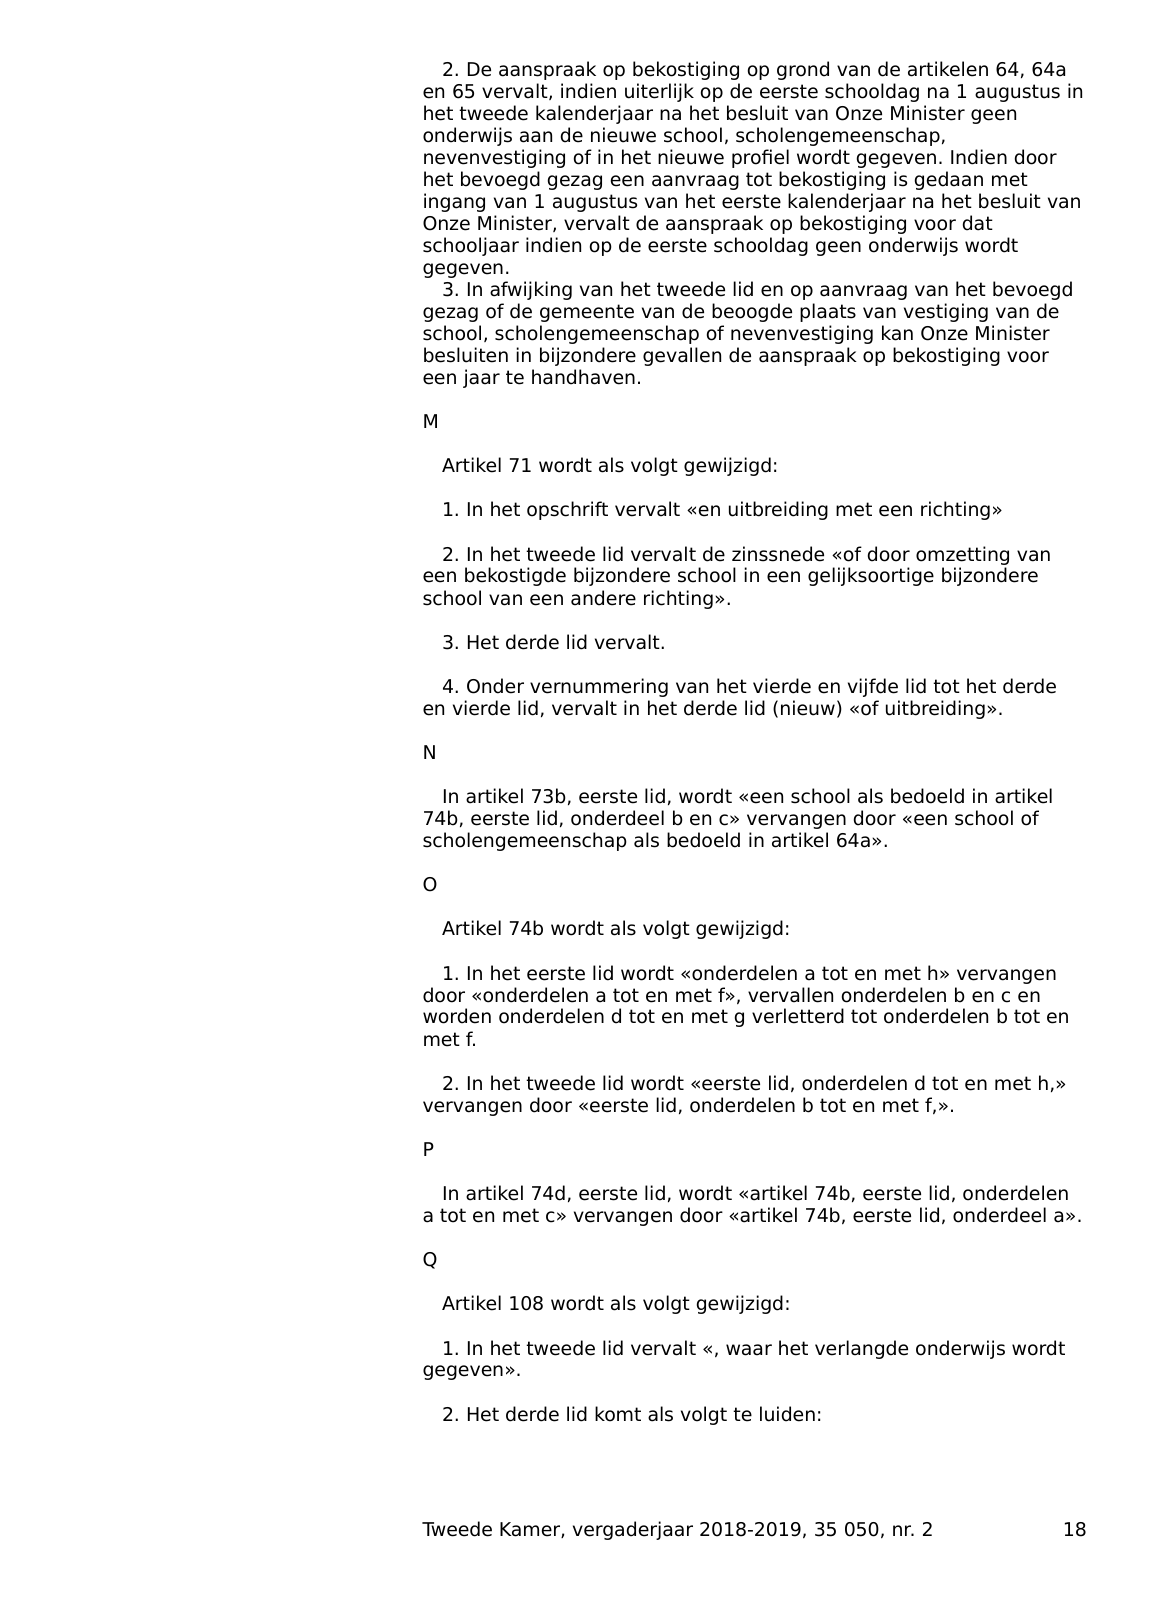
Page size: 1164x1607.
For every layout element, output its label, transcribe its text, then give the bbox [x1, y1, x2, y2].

text Artikel 71 wordt als volgt gewijzigd: [422, 455, 1087, 477]
text 2. In het tweede lid wordt «eerste lid, onderdelen d tot en met h,» vervangen door «eerste lid, onderdelen b tot en met f,». [422, 1073, 1087, 1117]
text 1. In het eerste lid wordt «onderdelen a tot en met h» vervangen door «onderdelen a tot en met f», vervallen onderdelen b en c en worden onderdelen d tot en met g verletterd tot onderdelen b tot en met f. [422, 962, 1087, 1050]
text Q [422, 1249, 1087, 1271]
text Artikel 108 wordt als volgt gewijzigd: [422, 1293, 1087, 1315]
text M [422, 411, 1087, 433]
text 2. Het derde lid komt als volgt te luiden: [422, 1403, 1087, 1426]
text 3. Het derde lid vervalt. [422, 632, 1087, 653]
text 1. In het opschrift vervalt «en uitbreiding met een richting» [422, 499, 1087, 521]
text In artikel 73b, eerste lid, wordt «een school als bedoeld in artikel 74b, eerste lid, onderdeel b en c» vervangen door «een school of scholengemeenschap als bedoeld in artikel 64a». [422, 786, 1087, 852]
text P [422, 1139, 1087, 1161]
text N [422, 742, 1087, 764]
text 2. In het tweede lid vervalt de zinssnede «of door omzetting van een bekostigde bijzondere school in een gelijksoortige bijzondere school van een andere richting». [422, 543, 1087, 609]
text Artikel 74b wordt als volgt gewijzigd: [422, 918, 1087, 940]
text In artikel 74d, eerste lid, wordt «artikel 74b, eerste lid, onderdelen a tot en met c» vervangen door «artikel 74b, eerste lid, onderdeel a». [422, 1183, 1087, 1227]
text 3. In afwijking van het tweede lid en op aanvraag van het bevoegd gezag of de gemeente van de beoogde plaats van vestiging van de school, scholengemeenschap of nevenvestiging kan Onze Minister besluiten in bijzondere gevallen de aanspraak op bekostiging voor een jaar te handhaven. [422, 279, 1087, 389]
text 2. De aanspraak op bekostiging op grond van de artikelen 64, 64a en 65 vervalt, indien uiterlijk op de eerste schooldag na 1 augustus in het tweede kalenderjaar na het besluit van Onze Minister geen onderwijs aan de nieuwe school, scholengemeenschap, nevenvestiging of in het nieuwe profiel wordt gegeven. Indien door het bevoegd gezag een aanvraag tot bekostiging is gedaan met ingang van 1 augustus van het eerste kalenderjaar na het besluit van Onze Minister, vervalt de aanspraak op bekostiging voor dat schooljaar indien op de eerste schooldag geen onderwijs wordt gegeven. [422, 59, 1087, 279]
text 4. Onder vernummering van het vierde en vijfde lid tot het derde en vierde lid, vervalt in het derde lid (nieuw) «of uitbreiding». [422, 676, 1087, 720]
text O [422, 874, 1087, 896]
text 1. In het tweede lid vervalt «, waar het verlangde onderwijs wordt gegeven». [422, 1337, 1087, 1381]
